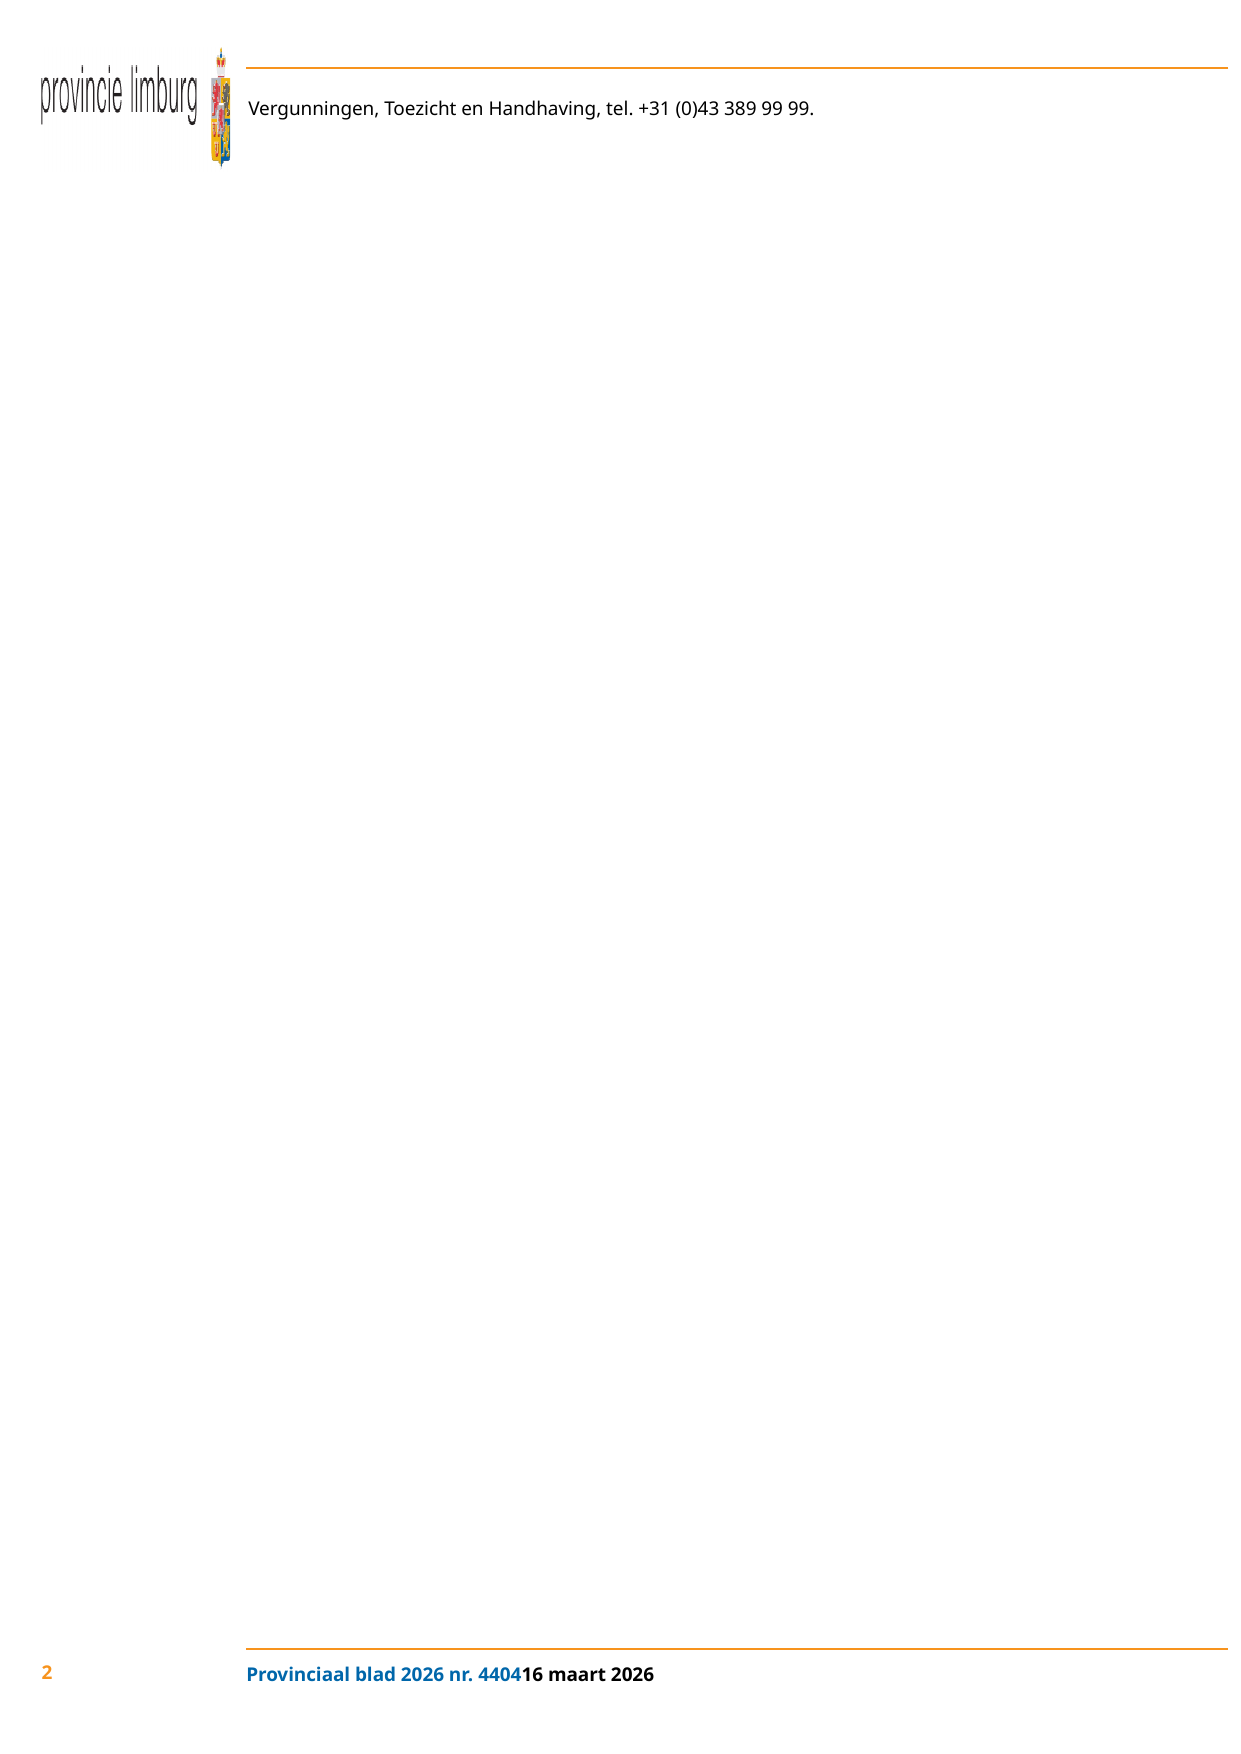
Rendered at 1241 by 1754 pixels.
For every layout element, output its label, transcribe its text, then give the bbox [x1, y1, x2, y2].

picture [41, 47, 231, 172]
text Vergunningen, Toezicht en Handhaving, tel. +31 (0)43 389 99 99. [248, 95, 1152, 121]
